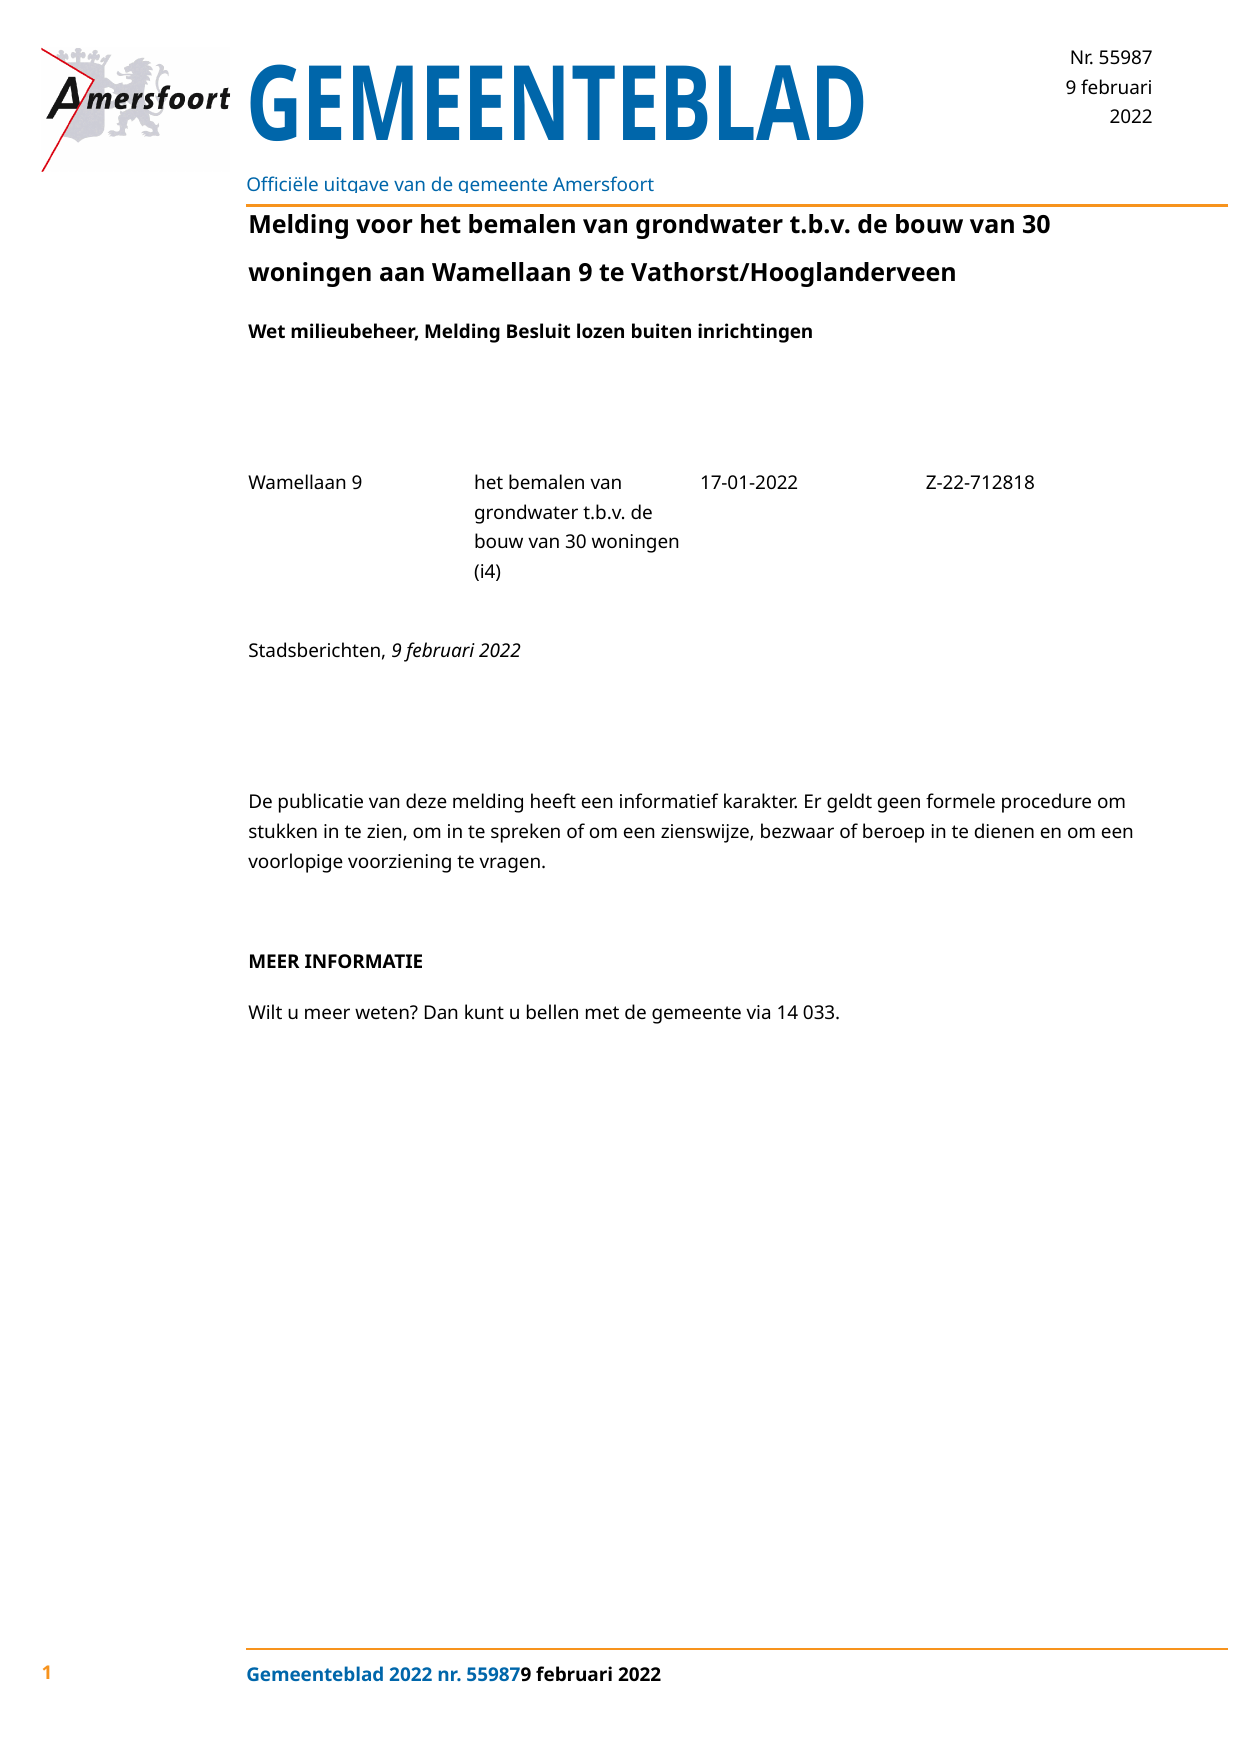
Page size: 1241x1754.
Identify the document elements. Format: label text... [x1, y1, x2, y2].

text Melding voor het bemalen van grondwater t.b.v. de bouw van 30 woningen aan Wamellaan 9 te Vathorst/Hooglanderveen [248, 207, 1152, 288]
table_header 17-01-2022 [700, 469, 926, 584]
text De publicatie van deze melding heeft een informatief karakter. Er geldt geen formele procedure om stukken in te zien, om in te spreken of om een zienswijze, bezwaar of beroep in te dienen en om een voorlopige voorziening te vragen. [248, 789, 1152, 873]
table_header Wamellaan 9 [248, 469, 474, 584]
text Wet milieubeheer, Melding Besluit lozen buiten inrichtingen [248, 318, 1152, 344]
table_header het bemalen van grondwater t.b.v. de bouw van 30 woningen (i4) [474, 469, 700, 584]
text Stadsberichten, 9 februari 2022 [248, 637, 1152, 663]
text Wilt u meer weten? Dan kunt u bellen met de gemeente via 14 033. [248, 999, 1152, 1025]
table_header Z-22-712818 [926, 469, 1152, 584]
text MEER INFORMATIE [248, 949, 1152, 974]
picture [41, 47, 231, 172]
